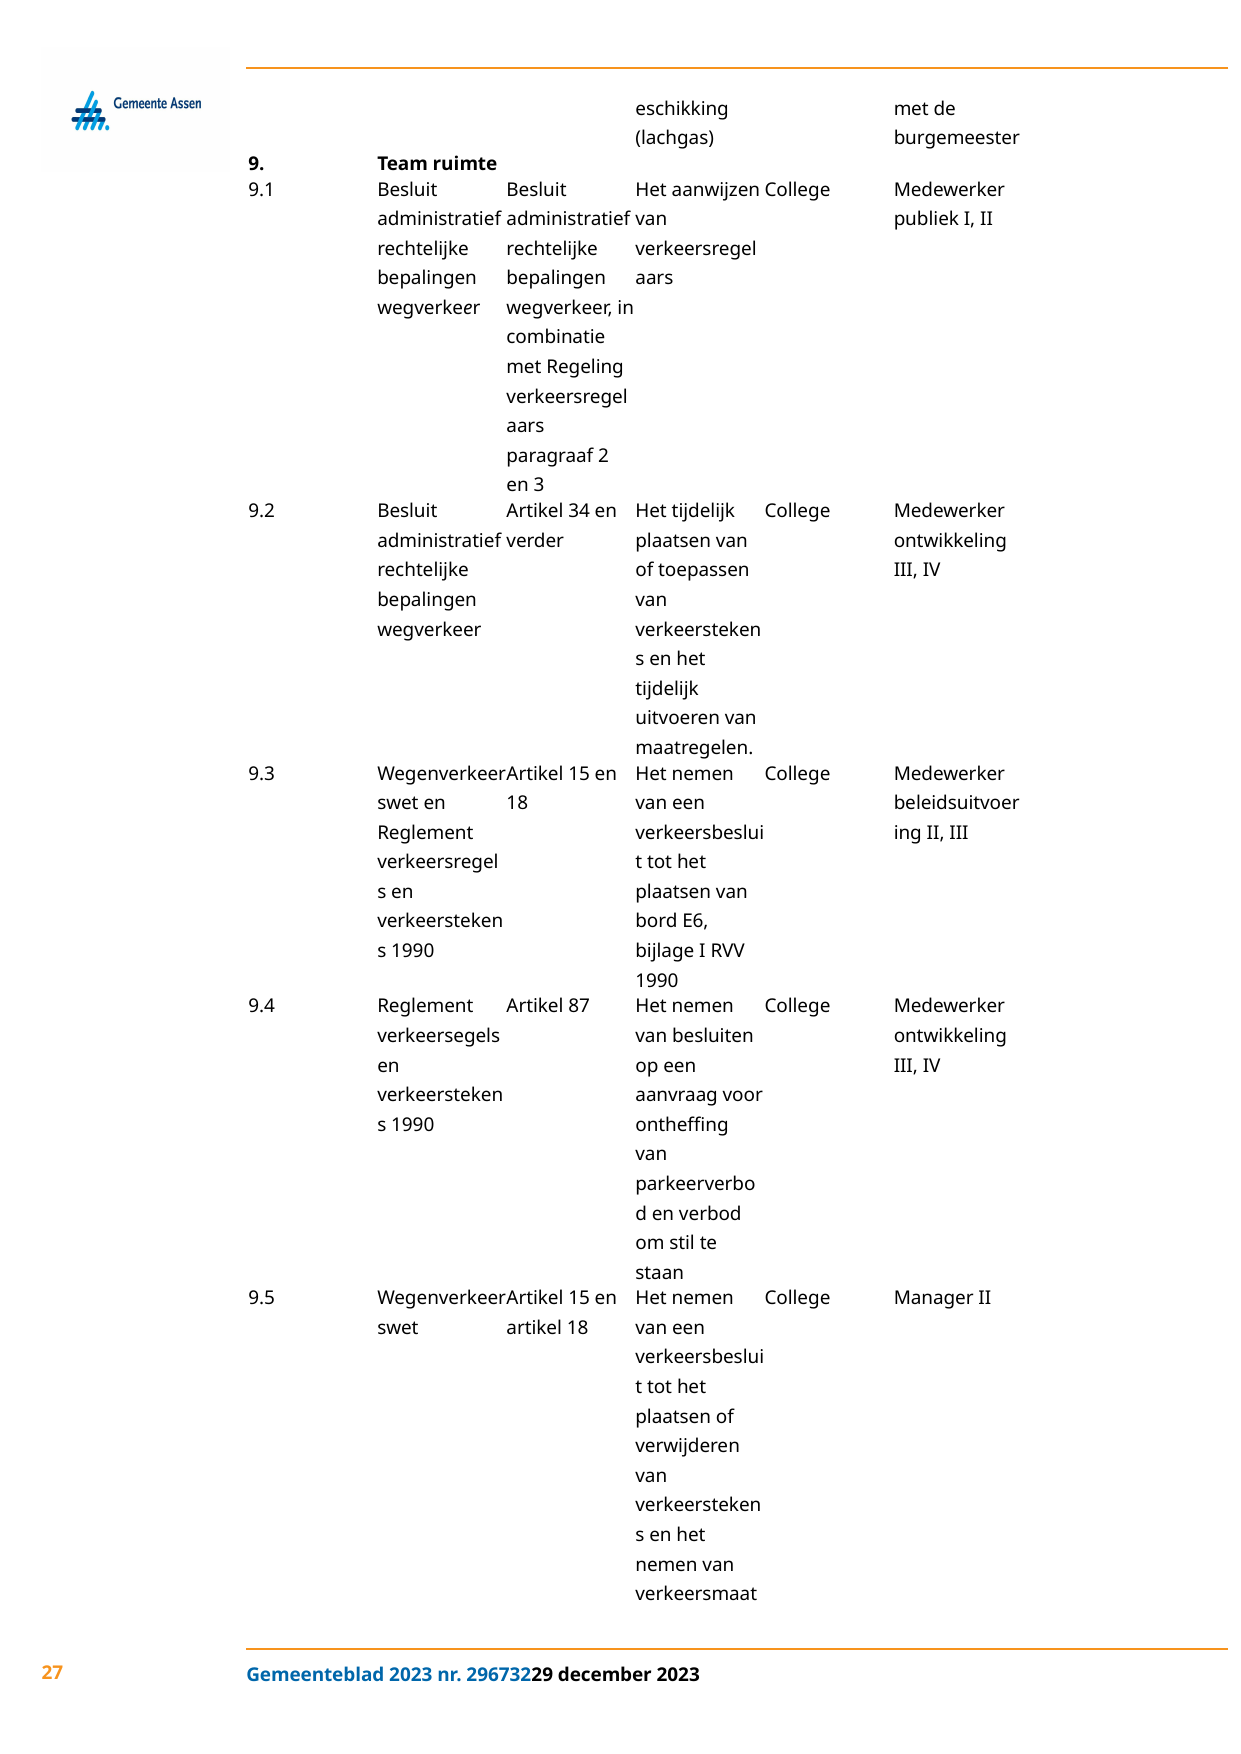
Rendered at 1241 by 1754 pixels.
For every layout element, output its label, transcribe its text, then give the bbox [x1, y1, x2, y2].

table_cell [894, 150, 1022, 176]
table_cell [1023, 150, 1152, 176]
table_cell [248, 95, 377, 150]
table_cell Medewerker beleidsuitvoering II, III [894, 760, 1022, 993]
table_cell 9.3 [248, 760, 377, 993]
table_cell Wegenverkeerswet [377, 1285, 506, 1606]
table_cell College [764, 760, 893, 993]
table_cell 9.5 [248, 1285, 377, 1606]
table_cell [764, 95, 893, 150]
table_cell [506, 95, 635, 150]
table_cell 9.1 [248, 176, 377, 497]
picture [41, 47, 231, 172]
table_cell [1023, 498, 1152, 760]
table_cell [764, 150, 893, 176]
table_cell [377, 95, 506, 150]
table_cell [1023, 993, 1152, 1284]
table_cell [1023, 176, 1152, 497]
table_cell Besluit administratiefrechtelijke bepalingen wegverkeer [377, 498, 506, 760]
table_cell College [764, 498, 893, 760]
table_cell Reglement verkeersegels en verkeerstekens 1990 [377, 993, 506, 1284]
table_cell Het nemen van besluiten op een aanvraag voor ontheffing van parkeerverbod en verbod om stil te staan [635, 993, 764, 1284]
table_cell College [764, 993, 893, 1284]
table_cell College [764, 1285, 893, 1606]
table_cell Artikel 15 en artikel 18 [506, 1285, 635, 1606]
table_cell [1023, 1285, 1152, 1606]
table_cell Medewerker publiek I, II [894, 176, 1022, 497]
table_cell Medewerker ontwikkeling III, IV [894, 993, 1022, 1284]
table_cell Manager II [894, 1285, 1022, 1606]
table_cell Besluit administratiefrechtelijke bepalingen wegverkeer [377, 176, 506, 497]
table_cell Het nemen van een verkeersbesluit tot het plaatsen van bord E6, bijlage I RVV 1990 [635, 760, 764, 993]
table_cell [1023, 95, 1152, 150]
table_cell Artikel 87 [506, 993, 635, 1284]
table_cell Wegenverkeerswet en Reglement verkeersregels en verkeerstekens 1990 [377, 760, 506, 993]
table_cell 9. [248, 150, 377, 176]
table_cell Besluit administratiefrechtelijke bepalingen wegverkeer, in combinatie met Regeling verkeersregelaars paragraaf 2 en 3 [506, 176, 635, 497]
table_cell Artikel 15 en 18 [506, 760, 635, 993]
table_cell 9.2 [248, 498, 377, 760]
table_cell eschikking (lachgas) [635, 95, 764, 150]
table_cell 9.4 [248, 993, 377, 1284]
table_cell Het aanwijzen van verkeersregelaars [635, 176, 764, 497]
table_cell [506, 150, 635, 176]
table_cell [1023, 760, 1152, 993]
table_cell Medewerker ontwikkeling III, IV [894, 498, 1022, 760]
table_cell Artikel 34 en verder [506, 498, 635, 760]
table_cell Team ruimte [377, 150, 506, 176]
table_cell Het tijdelijk plaatsen van of toepassen van verkeerstekens en het tijdelijk uitvoeren van maatregelen. [635, 498, 764, 760]
table_cell [635, 150, 764, 176]
table_cell met de burgemeester [894, 95, 1022, 150]
table_cell College [764, 176, 893, 497]
table_cell Het nemen van een verkeersbesluit tot het plaatsen of verwijderen van verkeerstekens en het nemen van verkeersmaat [635, 1285, 764, 1606]
